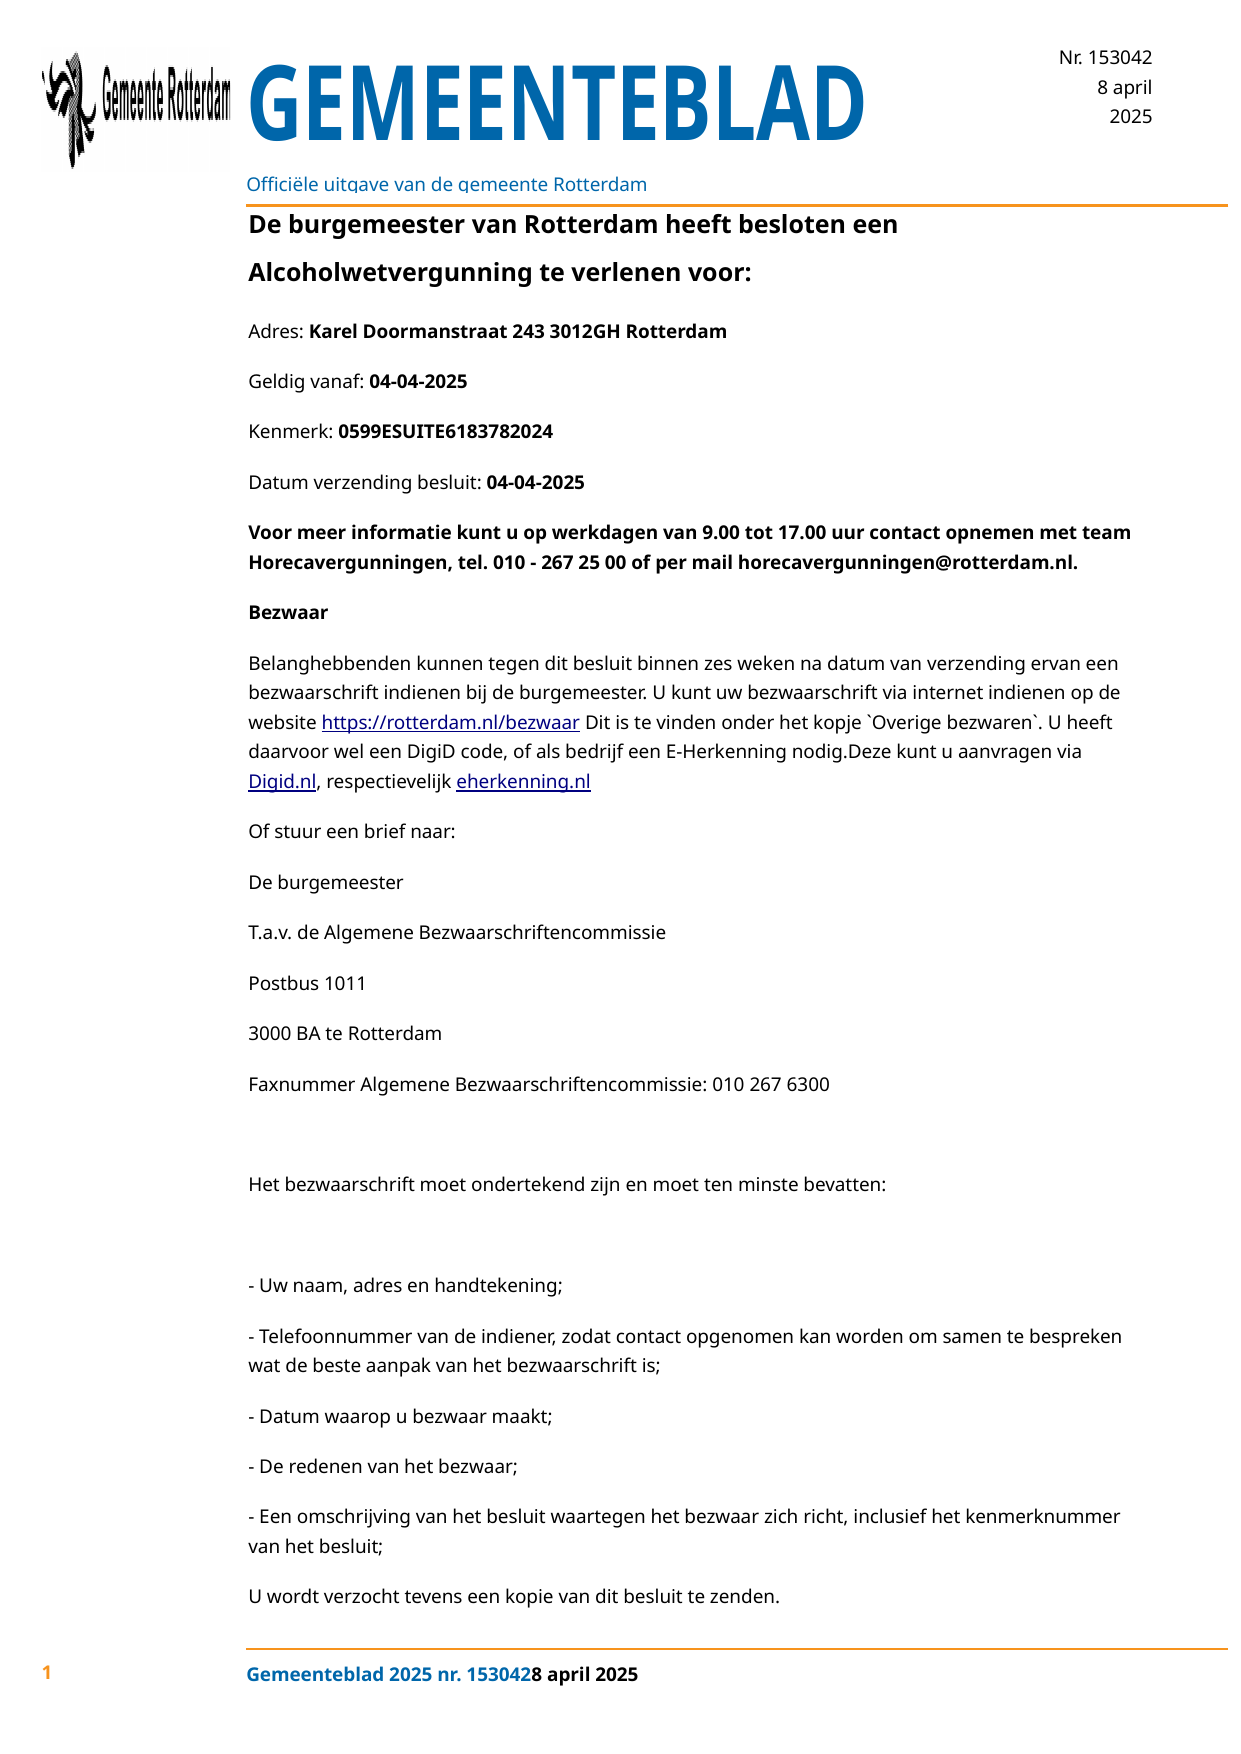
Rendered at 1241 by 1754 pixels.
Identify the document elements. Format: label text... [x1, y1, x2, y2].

text - Een omschrijving van het besluit waartegen het bezwaar zich richt, inclusief het kenmerknummer van het besluit; [248, 1504, 1152, 1559]
text - Telefoonnummer van de indiener, zodat contact opgenomen kan worden om samen te bespreken wat de beste aanpak van het bezwaarschrift is; [248, 1323, 1152, 1378]
text Bezwaar [248, 599, 1152, 625]
text T.a.v. de Algemene Bezwaarschriftencommissie [248, 919, 1152, 945]
text Datum verzending besluit: 04-04-2025 [248, 469, 1152, 495]
text Of stuur een brief naar: [248, 819, 1152, 844]
picture [41, 47, 231, 172]
text 3000 BA te Rotterdam [248, 1020, 1152, 1046]
text U wordt verzocht tevens een kopie van dit besluit te zenden. [248, 1584, 1152, 1609]
text Geldig vanaf: 04-04-2025 [248, 368, 1152, 394]
text Postbus 1011 [248, 970, 1152, 996]
text - Uw naam, adres en handtekening; [248, 1272, 1152, 1298]
text Het bezwaarschrift moet ondertekend zijn en moet ten minste bevatten: [248, 1172, 1152, 1197]
text Belanghebbenden kunnen tegen dit besluit binnen zes weken na datum van verzending ervan een bezwaarschrift indienen bij de burgemeester. U kunt uw bezwaarschrift via internet indienen op de website https://rotterdam.nl/bezwaar Dit is te vinden onder het kopje `Overige bezwaren`. U heeft daarvoor wel een DigiD code, of als bedrijf een E-Herkenning nodig.Deze kunt u aanvragen via Digid.nl, respectievelijk eherkenning.nl [248, 650, 1152, 794]
text De burgemeester van Rotterdam heeft besloten een Alcoholwetvergunning te verlenen voor: [248, 207, 1152, 288]
text Kenmerk: 0599ESUITE6183782024 [248, 419, 1152, 444]
text Voor meer informatie kunt u op werkdagen van 9.00 tot 17.00 uur contact opnemen met team Horecavergunningen, tel. 010 - 267 25 00 of per mail horecavergunningen@rotterdam.nl. [248, 519, 1152, 575]
text Adres: Karel Doormanstraat 243 3012GH Rotterdam [248, 318, 1152, 344]
text De burgemeester [248, 869, 1152, 895]
text - Datum waarop u bezwaar maakt; [248, 1403, 1152, 1429]
text - De redenen van het bezwaar; [248, 1453, 1152, 1479]
text Faxnummer Algemene Bezwaarschriftencommissie: 010 267 6300 [248, 1071, 1152, 1097]
